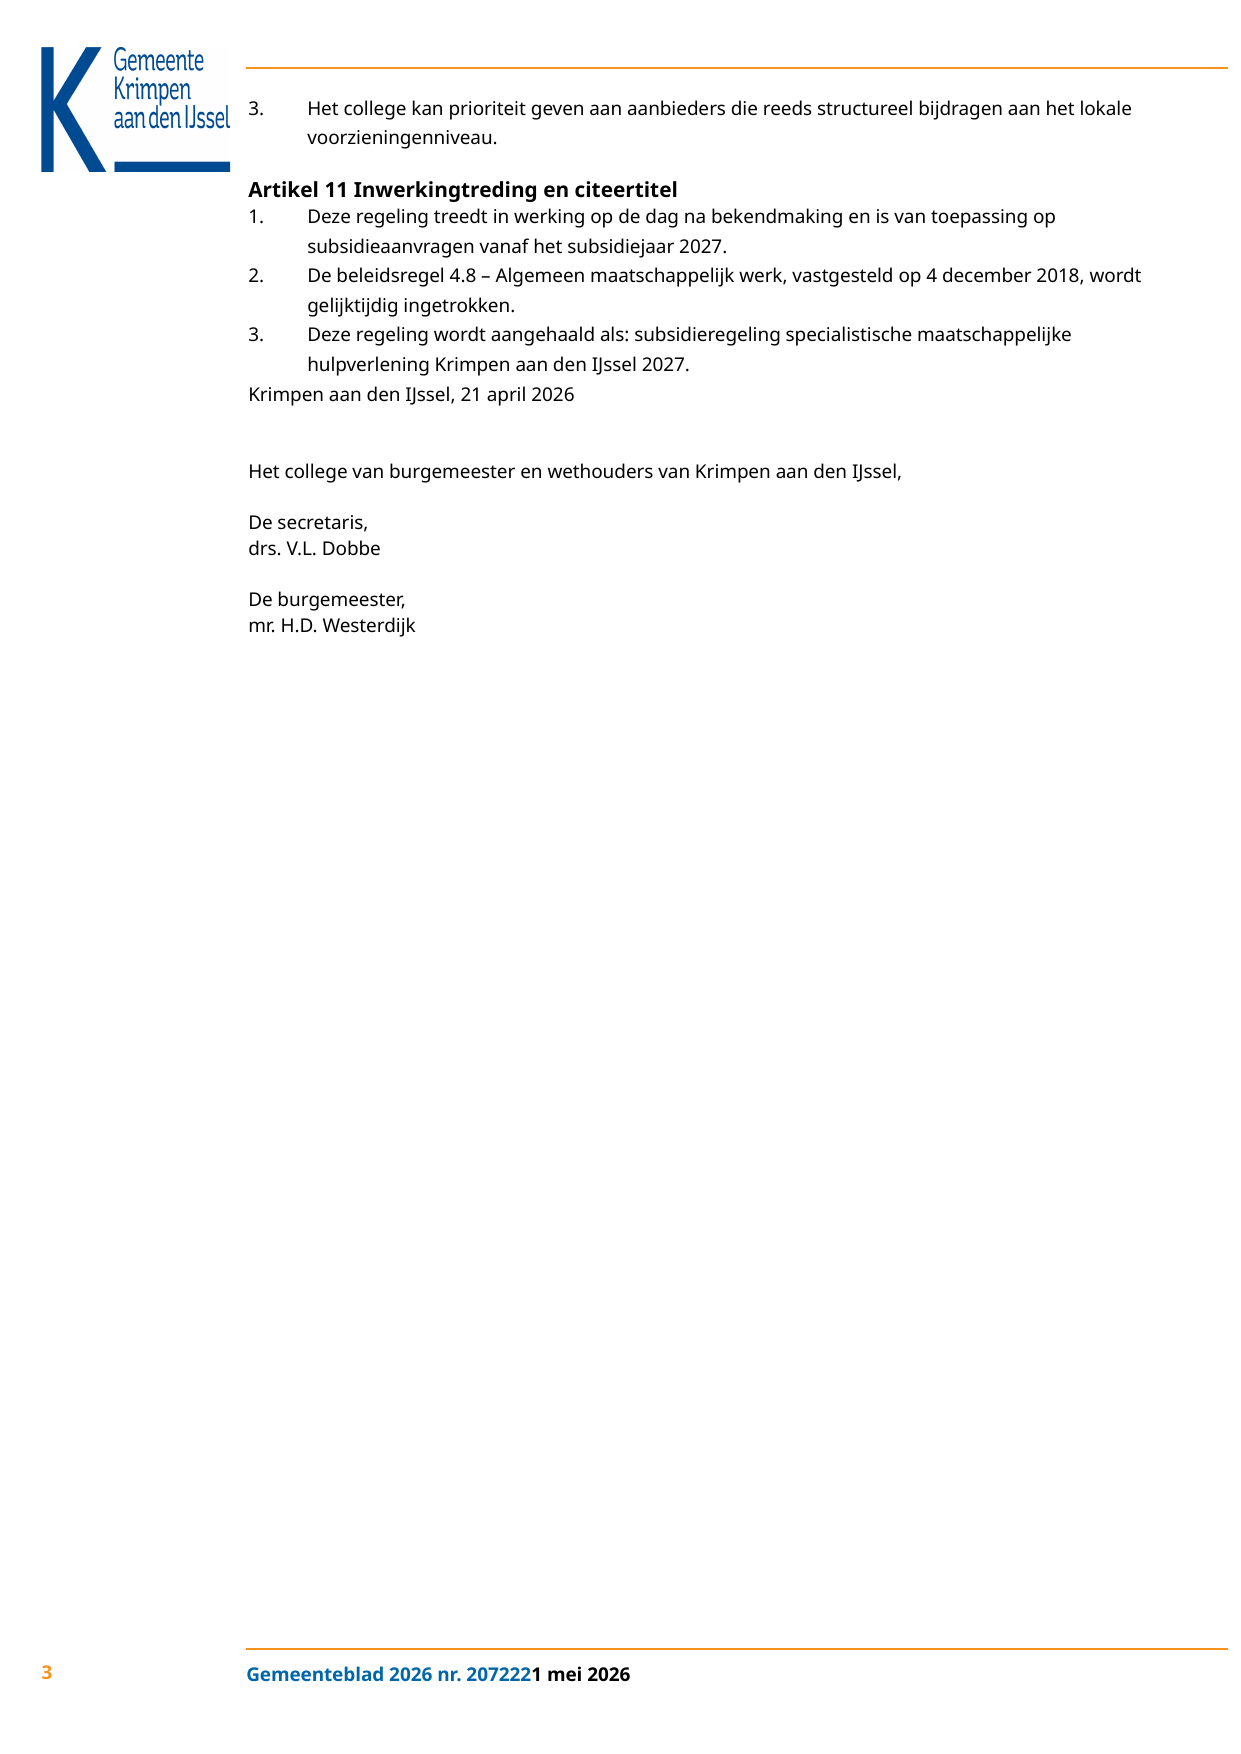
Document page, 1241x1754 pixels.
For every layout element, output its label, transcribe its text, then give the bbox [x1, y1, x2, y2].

list De beleidsregel 4.8 – Algemeen maatschappelijk werk, vastgesteld op 4 december 2018, wordt gelijktijdig ingetrokken. [248, 262, 1152, 318]
text De secretaris, [248, 509, 1152, 535]
text drs. V.L. Dobbe [248, 535, 1152, 561]
list Het college kan prioriteit geven aan aanbieders die reeds structureel bijdragen aan het lokale voorzieningenniveau. [248, 95, 1152, 150]
text De burgemeester, [248, 587, 1152, 612]
text Het college van burgemeester en wethouders van Krimpen aan den IJssel, [248, 458, 1152, 484]
text mr. H.D. Westerdijk [248, 612, 1152, 638]
text Krimpen aan den IJssel, 21 april 2026 [248, 381, 1152, 406]
list Deze regeling wordt aangehaald als: subsidieregeling specialistische maatschappelijke hulpverlening Krimpen aan den IJssel 2027. [248, 322, 1152, 377]
text Artikel 11 Inwerkingtreding en citeertitel [248, 175, 1152, 203]
list Deze regeling treedt in werking op de dag na bekendmaking en is van toepassing op subsidieaanvragen vanaf het subsidiejaar 2027. [248, 203, 1152, 258]
picture [41, 47, 231, 172]
